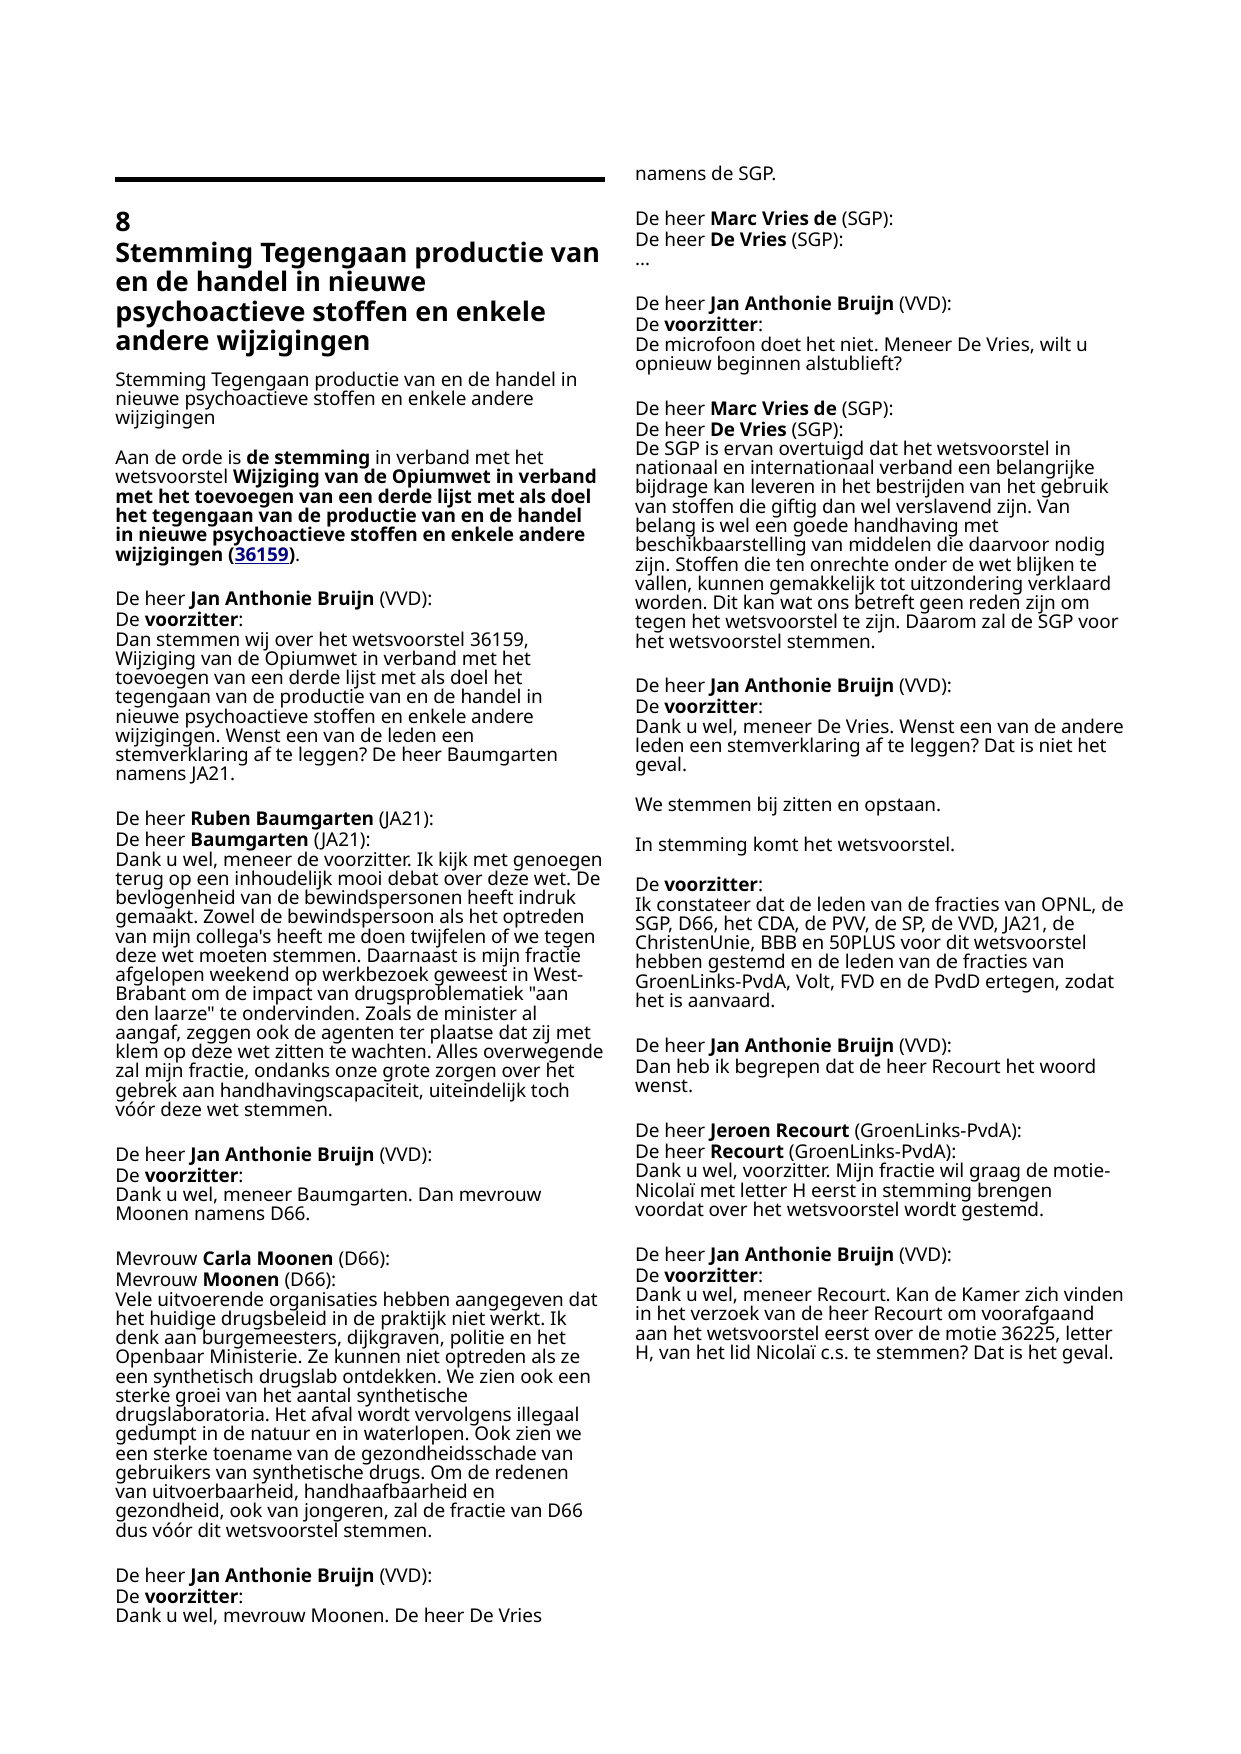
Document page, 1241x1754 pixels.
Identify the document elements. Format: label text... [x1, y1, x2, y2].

text Dank u wel, meneer de voorzitter. Ik kijk met genoegen terug op een inhoudelijk mooi debat over deze wet. De bevlogenheid van de bewindspersonen heeft indruk gemaakt. Zowel de bewindspersoon als het optreden van mijn collega's heeft me doen twijfelen of we tegen deze wet moeten stemmen. Daarnaast is mijn fractie afgelopen weekend op werkbezoek geweest in West-Brabant om de impact van drugsproblematiek "aan den laarze" te ondervinden. Zoals de minister al aangaf, zeggen ook de agenten ter plaatse dat zij met klem op deze wet zitten te wachten. Alles overwegende zal mijn fractie, ondanks onze grote zorgen over het gebrek aan handhavingscapaciteit, uiteindelijk toch vóór deze wet stemmen. [115, 851, 605, 1120]
text We stemmen bij zitten en opstaan. [635, 796, 1125, 816]
text De heer De Vries (SGP): [635, 421, 1125, 440]
text De heer Ruben Baumgarten (JA21): [115, 806, 605, 831]
text Stemming Tegengaan productie van en de handel in nieuwe psychoactieve stoffen en enkele andere wijzigingen [115, 239, 605, 371]
text Dank u wel, meneer Recourt. Kan de Kamer zich vinden in het verzoek van de heer Recourt om voorafgaand aan het wetsvoorstel eerst over de motie 36225, letter H, van het lid Nicolaï c.s. te stemmen? Dat is het geval. [635, 1286, 1125, 1363]
text De heer Jeroen Recourt (GroenLinks-PvdA): [635, 1117, 1125, 1143]
text De voorzitter: [635, 876, 1125, 896]
text De heer Jan Anthonie Bruijn (VVD): [635, 291, 1125, 316]
text De heer Recourt (GroenLinks-PvdA): [635, 1143, 1125, 1162]
text De voorzitter: [635, 1267, 1125, 1286]
text De voorzitter: [115, 1588, 605, 1607]
text Aan de orde is de stemming in verband met het wetsvoorstel Wijziging van de Opiumwet in verband met het toevoegen van een derde lijst met als doel het tegengaan van de productie van en de handel in nieuwe psychoactieve stoffen en enkele andere wijzigingen (36159). [115, 449, 605, 565]
text De voorzitter: [635, 316, 1125, 336]
text Dan heb ik begrepen dat de heer Recourt het woord wenst. [635, 1058, 1125, 1096]
text De heer Marc Vries de (SGP): [635, 205, 1125, 231]
text Mevrouw Carla Moonen (D66): [115, 1246, 605, 1271]
text De heer Jan Anthonie Bruijn (VVD): [635, 673, 1125, 698]
text De heer Marc Vries de (SGP): [635, 395, 1125, 421]
text Dank u wel, meneer Baumgarten. Dan mevrouw Moonen namens D66. [115, 1186, 605, 1225]
text … [635, 250, 1125, 270]
text De heer De Vries (SGP): [635, 231, 1125, 250]
text In stemming komt het wetsvoorstel. [635, 836, 1125, 856]
text Dan stemmen wij over het wetsvoorstel 36159, Wijziging van de Opiumwet in verband met het toevoegen van een derde lijst met als doel het tegengaan van de productie van en de handel in nieuwe psychoactieve stoffen en enkele andere wijzigingen. Wenst een van de leden een stemverklaring af te leggen? De heer Baumgarten namens JA21. [115, 631, 605, 785]
text Vele uitvoerende organisaties hebben aangegeven dat het huidige drugsbeleid in de praktijk niet werkt. Ik denk aan burgemeesters, dijkgraven, politie en het Openbaar Ministerie. Ze kunnen niet optreden als ze een synthetisch drugslab ontdekken. We zien ook een sterke groei van het aantal synthetische drugslaboratoria. Het afval wordt vervolgens illegaal gedumpt in de natuur en in waterlopen. Ook zien we een sterke toename van de gezondheidsschade van gebruikers van synthetische drugs. Om de redenen van uitvoerbaarheid, handhaafbaarheid en gezondheid, ook van jongeren, zal de fractie van D66 dus vóór dit wetsvoorstel stemmen. [115, 1291, 605, 1541]
text De voorzitter: [635, 698, 1125, 718]
text 8 [115, 203, 605, 239]
text Mevrouw Moonen (D66): [115, 1271, 605, 1291]
text De voorzitter: [115, 611, 605, 631]
text De heer Jan Anthonie Bruijn (VVD): [635, 1241, 1125, 1267]
text Ik constateer dat de leden van de fracties van OPNL, de SGP, D66, het CDA, de PVV, de SP, de VVD, JA21, de ChristenUnie, BBB en 50PLUS voor dit wetsvoorstel hebben gestemd en de leden van de fracties van GroenLinks-PvdA, Volt, FVD en de PvdD ertegen, zodat het is aanvaard. [635, 896, 1125, 1011]
text Dank u wel, voorzitter. Mijn fractie wil graag de motie-Nicolaï met letter H eerst in stemming brengen voordat over het wetsvoorstel wordt gestemd. [635, 1162, 1125, 1220]
text De heer Jan Anthonie Bruijn (VVD): [115, 1141, 605, 1167]
text namens de SGP. [635, 165, 1125, 184]
text Dank u wel, meneer De Vries. Wenst een van de andere leden een stemverklaring af te leggen? Dat is niet het geval. [635, 718, 1125, 776]
text De microfoon doet het niet. Meneer De Vries, wilt u opnieuw beginnen alstublieft? [635, 336, 1125, 374]
text De heer Jan Anthonie Bruijn (VVD): [115, 1562, 605, 1588]
text De heer Jan Anthonie Bruijn (VVD): [635, 1032, 1125, 1058]
text Stemming Tegengaan productie van en de handel in nieuwe psychoactieve stoffen en enkele andere wijzigingen [115, 371, 605, 428]
text De heer Baumgarten (JA21): [115, 831, 605, 851]
text De heer Jan Anthonie Bruijn (VVD): [115, 586, 605, 611]
text De voorzitter: [115, 1167, 605, 1186]
text De SGP is ervan overtuigd dat het wetsvoorstel in nationaal en internationaal verband een belangrijke bijdrage kan leveren in het bestrijden van het gebruik van stoffen die giftig dan wel verslavend zijn. Van belang is wel een goede handhaving met beschikbaarstelling van middelen die daarvoor nodig zijn. Stoffen die ten onrechte onder de wet blijken te vallen, kunnen gemakkelijk tot uitzondering verklaard worden. Dit kan wat ons betreft geen reden zijn om tegen het wetsvoorstel te zijn. Daarom zal de SGP voor het wetsvoorstel stemmen. [635, 440, 1125, 652]
text Dank u wel, mevrouw Moonen. De heer De Vries [115, 1607, 605, 1626]
